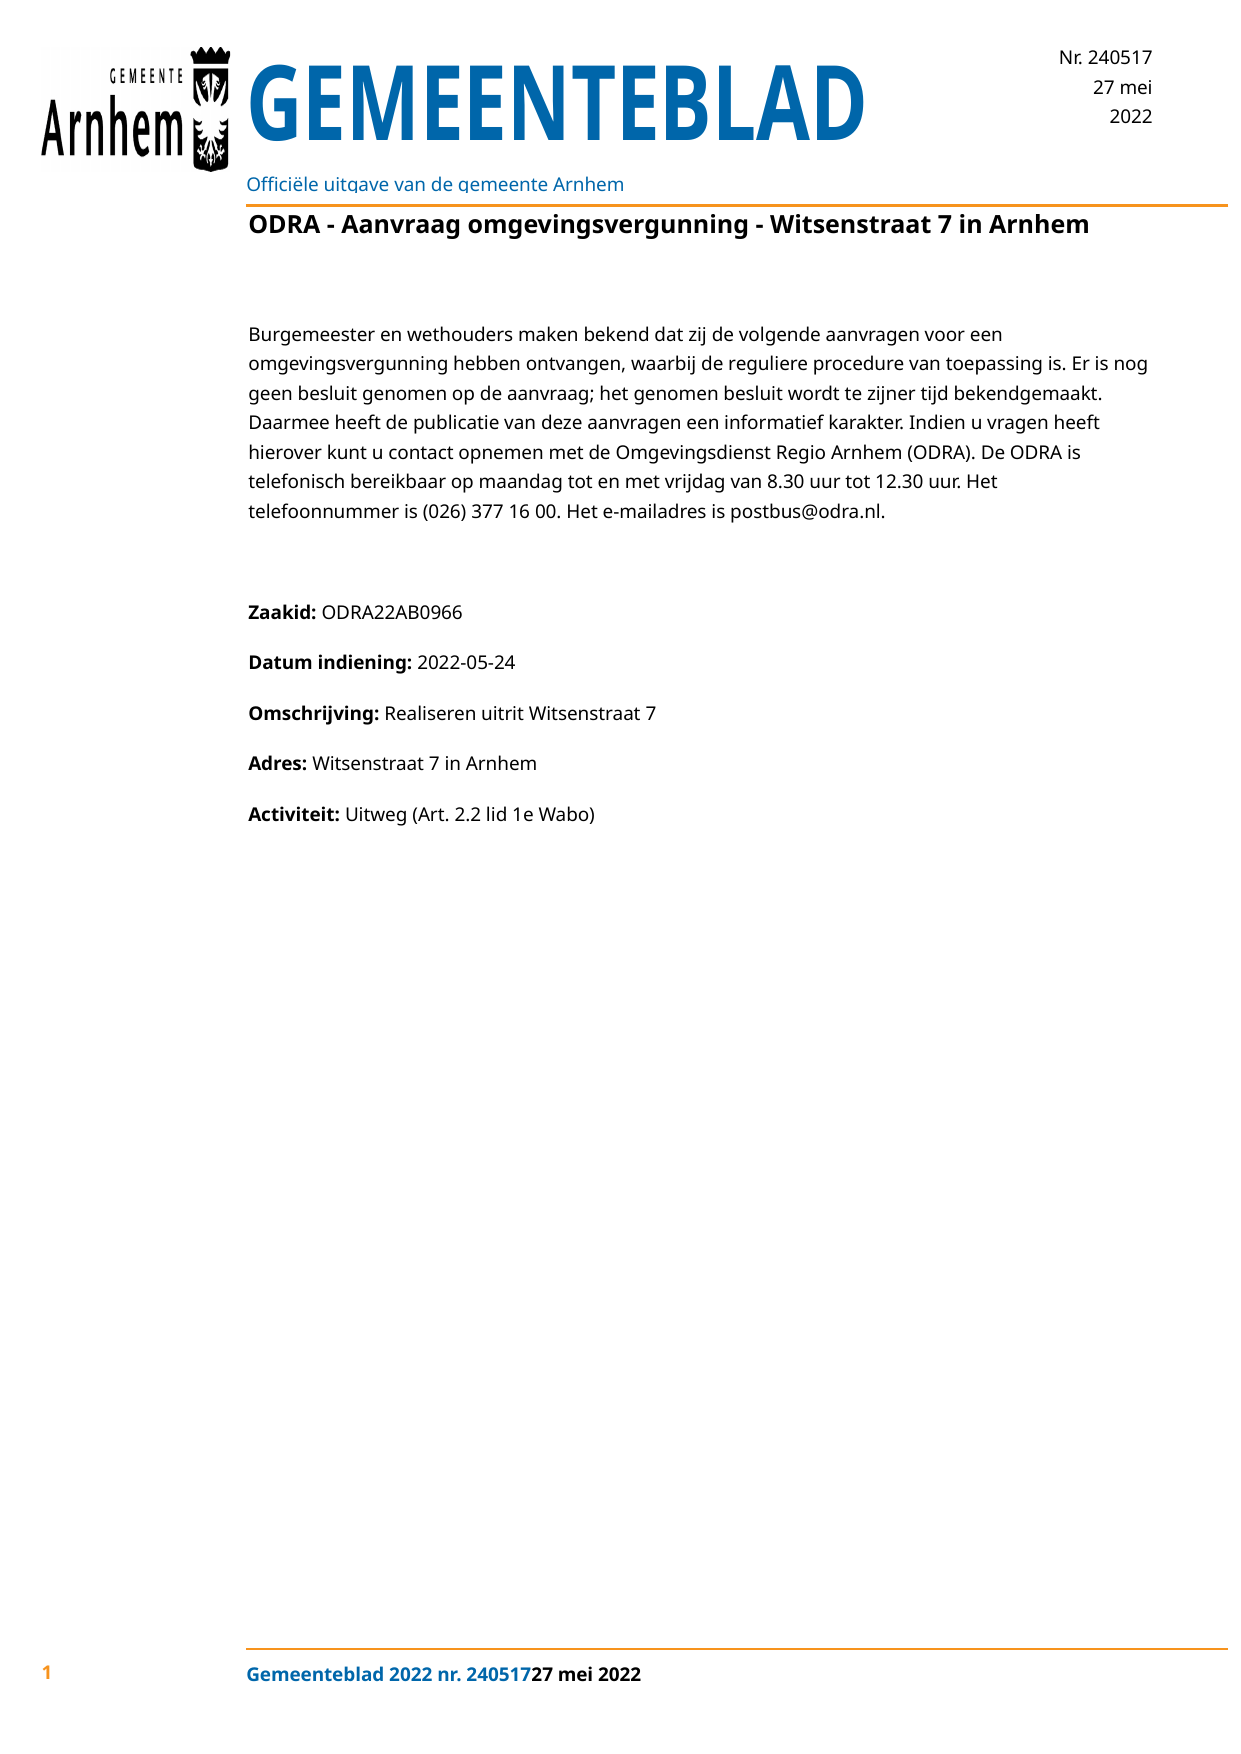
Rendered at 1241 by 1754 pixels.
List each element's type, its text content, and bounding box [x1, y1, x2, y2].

text ODRA - Aanvraag omgevingsvergunning - Witsenstraat 7 in Arnhem [248, 207, 1152, 241]
text Activiteit: Uitweg (Art. 2.2 lid 1e Wabo) [248, 801, 1152, 826]
text Datum indiening: 2022-05-24 [248, 649, 1152, 675]
text Omschrijving: Realiseren uitrit Witsenstraat 7 [248, 700, 1152, 726]
text Burgemeester en wethouders maken bekend dat zij de volgende aanvragen voor een omgevingsvergunning hebben ontvangen, waarbij de reguliere procedure van toepassing is. Er is nog geen besluit genomen op de aanvraag; het genomen besluit wordt te zijner tijd bekendgemaakt. Daarmee heeft de publicatie van deze aanvragen een informatief karakter. Indien u vragen heeft hierover kunt u contact opnemen met de Omgevingsdienst Regio Arnhem (ODRA). De ODRA is telefonisch bereikbaar op maandag tot en met vrijdag van 8.30 uur tot 12.30 uur. Het telefoonnummer is (026) 377 16 00. Het e-mailadres is postbus@odra.nl. [248, 321, 1152, 524]
text Zaakid: ODRA22AB0966 [248, 599, 1152, 625]
text Adres: Witsenstraat 7 in Arnhem [248, 750, 1152, 776]
picture [41, 47, 231, 172]
